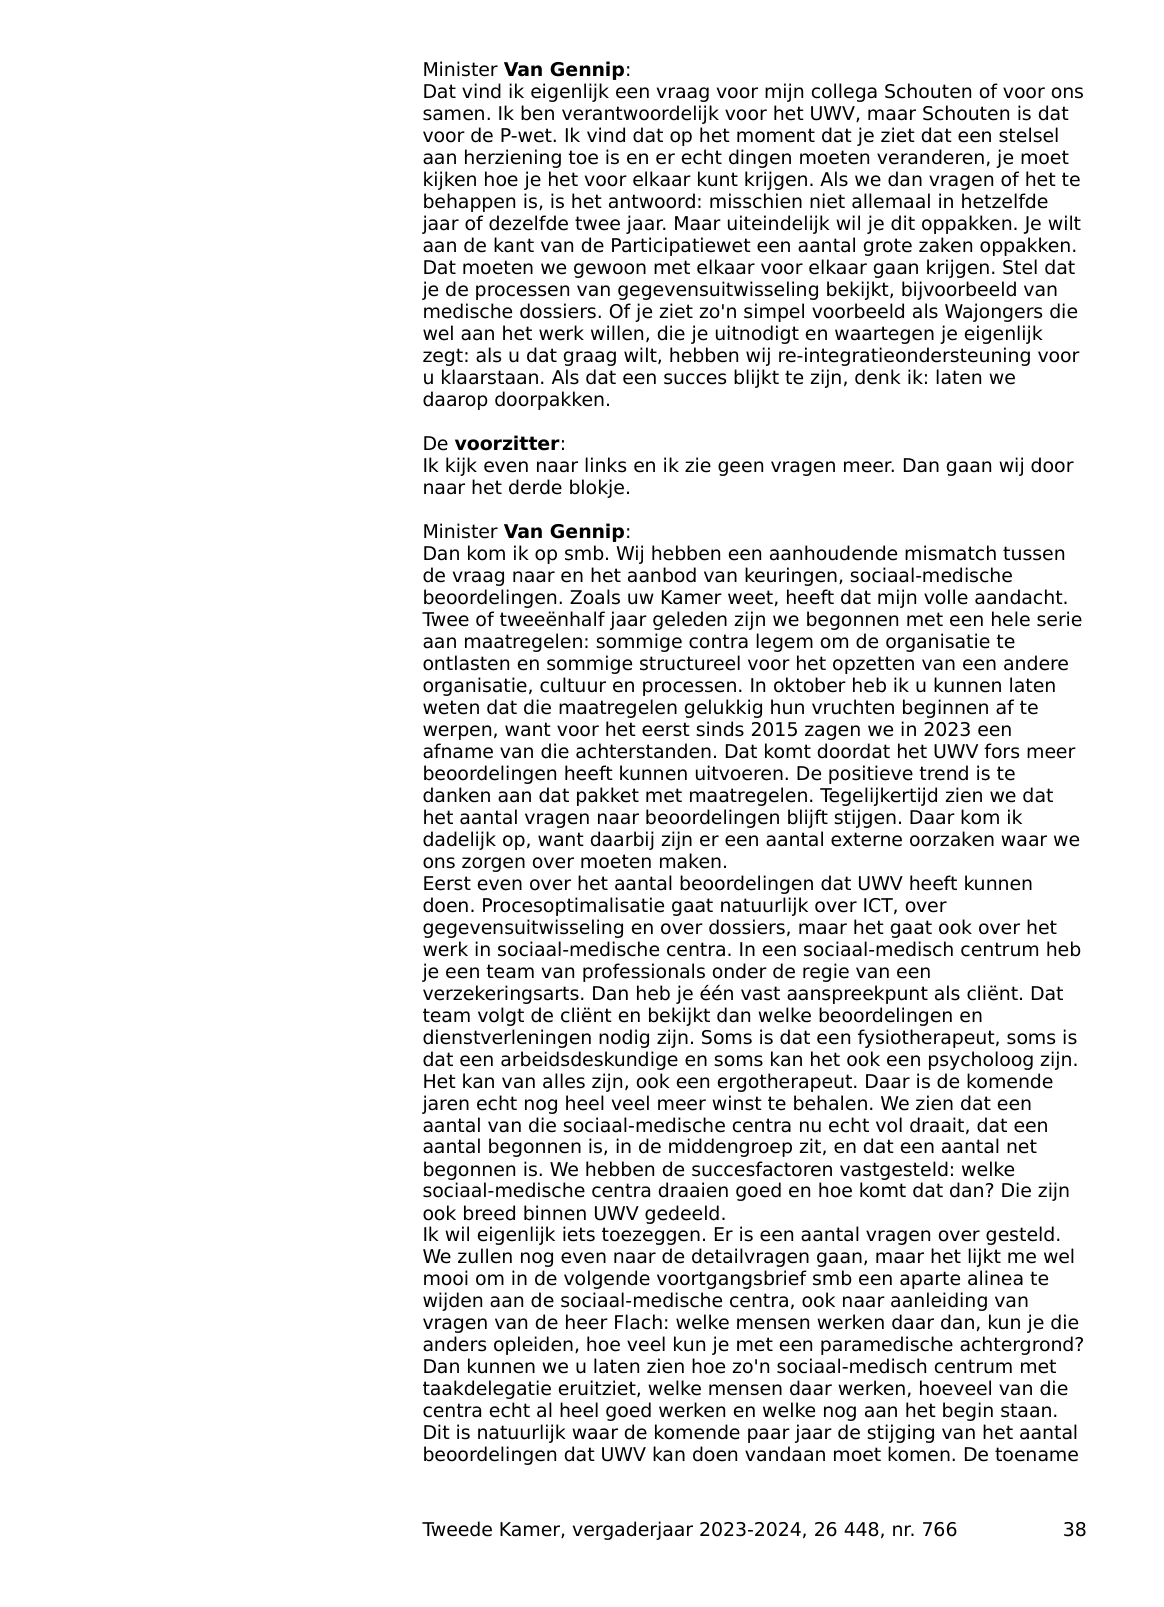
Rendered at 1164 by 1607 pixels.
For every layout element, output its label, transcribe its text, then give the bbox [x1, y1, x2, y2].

text De voorzitter: [422, 433, 1087, 455]
text Minister Van Gennip: [422, 59, 1087, 81]
text Dat vind ik eigenlijk een vraag voor mijn collega Schouten of voor ons samen. Ik ben verantwoordelijk voor het UWV, maar Schouten is dat voor de P-wet. Ik vind dat op het moment dat je ziet dat een stelsel aan herziening toe is en er echt dingen moeten veranderen, je moet kijken hoe je het voor elkaar kunt krijgen. Als we dan vragen of het te behappen is, is het antwoord: misschien niet allemaal in hetzelfde jaar of dezelfde twee jaar. Maar uiteindelijk wil je dit oppakken. Je wilt aan de kant van de Participatiewet een aantal grote zaken oppakken. Dat moeten we gewoon met elkaar voor elkaar gaan krijgen. Stel dat je de processen van gegevensuitwisseling bekijkt, bijvoorbeeld van medische dossiers. Of je ziet zo'n simpel voorbeeld als Wajongers die wel aan het werk willen, die je uitnodigt en waartegen je eigenlijk zegt: als u dat graag wilt, hebben wij re-integratieondersteuning voor u klaarstaan. Als dat een succes blijkt te zijn, denk ik: laten we daarop doorpakken. [422, 81, 1087, 411]
text Minister Van Gennip: [422, 521, 1087, 543]
text Ik wil eigenlijk iets toezeggen. Er is een aantal vragen over gesteld. We zullen nog even naar de detailvragen gaan, maar het lijkt me wel mooi om in de volgende voortgangsbrief smb een aparte alinea te wijden aan de sociaal-medische centra, ook naar aanleiding van vragen van de heer Flach: welke mensen werken daar dan, kun je die anders opleiden, hoe veel kun je met een paramedische achtergrond? Dan kunnen we u laten zien hoe zo'n sociaal-medisch centrum met taakdelegatie eruitziet, welke mensen daar werken, hoeveel van die centra echt al heel goed werken en welke nog aan het begin staan. Dit is natuurlijk waar de komende paar jaar de stijging van het aantal beoordelingen dat UWV kan doen vandaan moet komen. De toename [422, 1224, 1087, 1466]
text Dan kom ik op smb. Wij hebben een aanhoudende mismatch tussen de vraag naar en het aanbod van keuringen, sociaal-medische beoordelingen. Zoals uw Kamer weet, heeft dat mijn volle aandacht. Twee of tweeënhalf jaar geleden zijn we begonnen met een hele serie aan maatregelen: sommige contra legem om de organisatie te ontlasten en sommige structureel voor het opzetten van een andere organisatie, cultuur en processen. In oktober heb ik u kunnen laten weten dat die maatregelen gelukkig hun vruchten beginnen af te werpen, want voor het eerst sinds 2015 zagen we in 2023 een afname van die achterstanden. Dat komt doordat het UWV fors meer beoordelingen heeft kunnen uitvoeren. De positieve trend is te danken aan dat pakket met maatregelen. Tegelijkertijd zien we dat het aantal vragen naar beoordelingen blijft stijgen. Daar kom ik dadelijk op, want daarbij zijn er een aantal externe oorzaken waar we ons zorgen over moeten maken. [422, 543, 1087, 873]
text Eerst even over het aantal beoordelingen dat UWV heeft kunnen doen. Procesoptimalisatie gaat natuurlijk over ICT, over gegevensuitwisseling en over dossiers, maar het gaat ook over het werk in sociaal-medische centra. In een sociaal-medisch centrum heb je een team van professionals onder de regie van een verzekeringsarts. Dan heb je één vast aanspreekpunt als cliënt. Dat team volgt de cliënt en bekijkt dan welke beoordelingen en dienstverleningen nodig zijn. Soms is dat een fysiotherapeut, soms is dat een arbeidsdeskundige en soms kan het ook een psycholoog zijn. Het kan van alles zijn, ook een ergotherapeut. Daar is de komende jaren echt nog heel veel meer winst te behalen. We zien dat een aantal van die sociaal-medische centra nu echt vol draait, dat een aantal begonnen is, in de middengroep zit, en dat een aantal net begonnen is. We hebben de succesfactoren vastgesteld: welke sociaal-medische centra draaien goed en hoe komt dat dan? Die zijn ook breed binnen UWV gedeeld. [422, 873, 1087, 1224]
text Ik kijk even naar links en ik zie geen vragen meer. Dan gaan wij door naar het derde blokje. [422, 455, 1087, 499]
